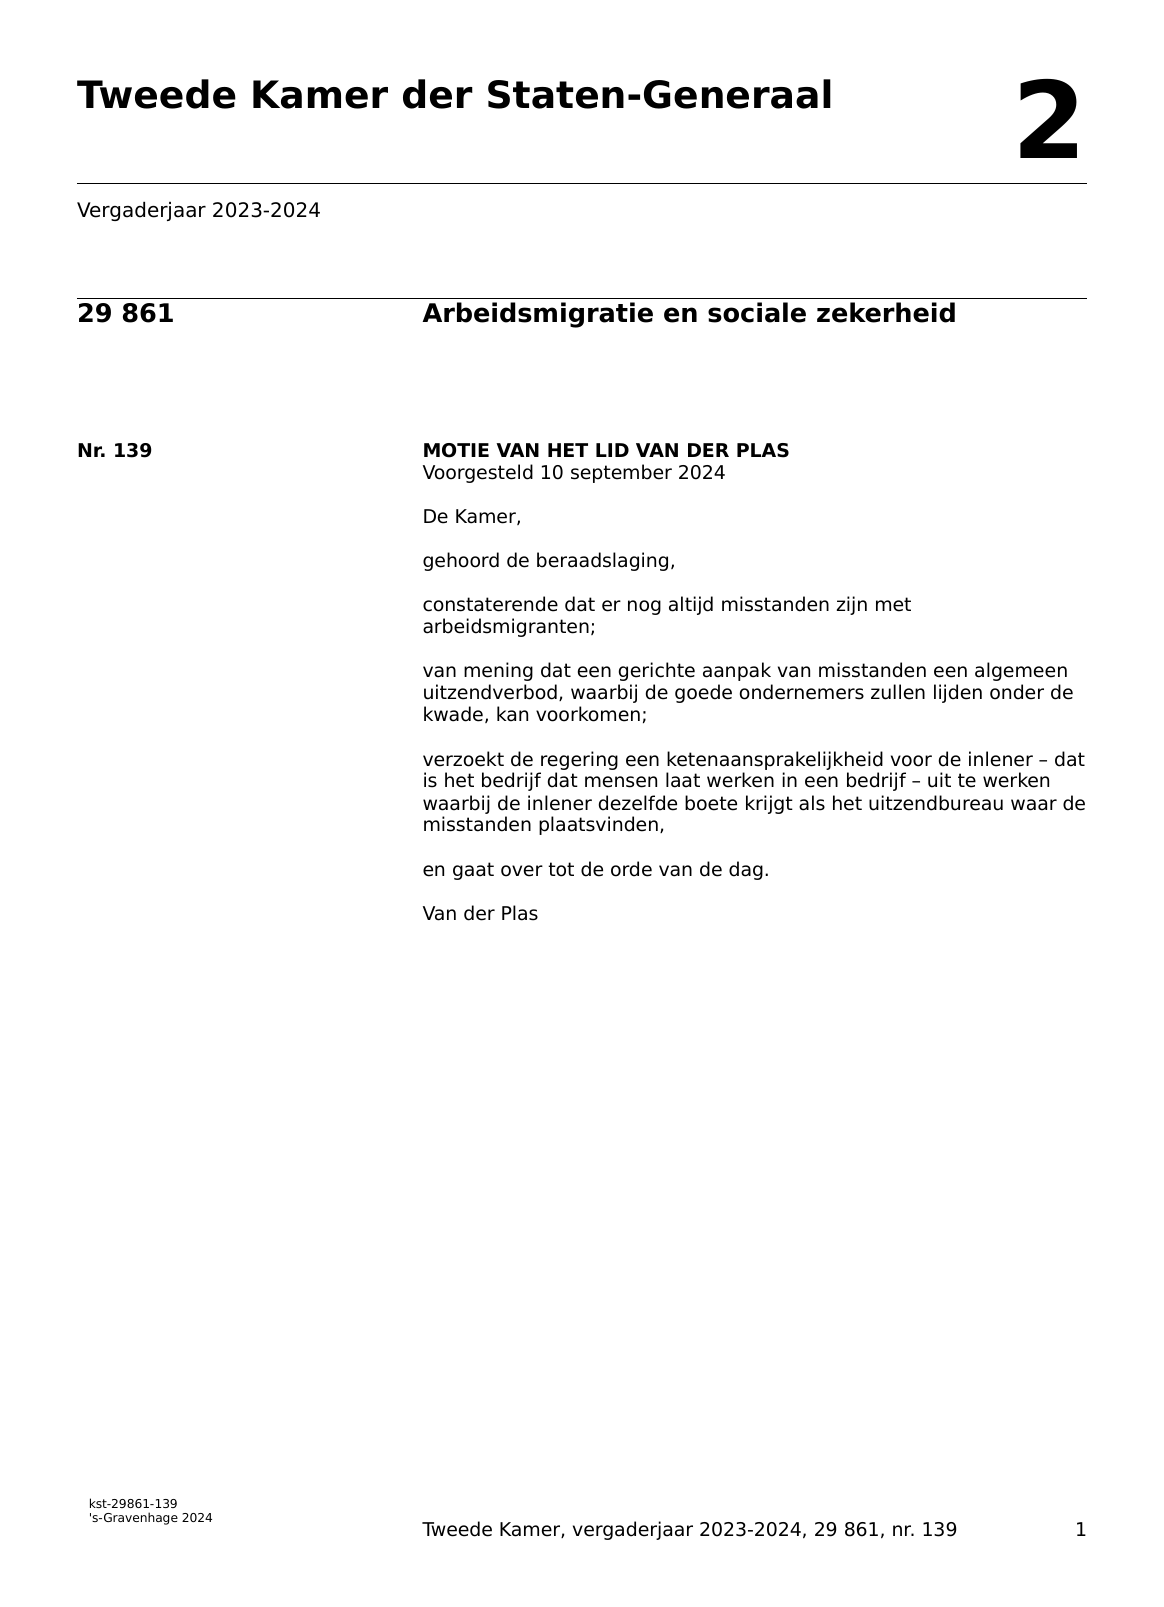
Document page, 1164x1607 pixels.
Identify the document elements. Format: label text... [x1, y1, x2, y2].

text van mening dat een gerichte aanpak van misstanden een algemeen uitzendverbod, waarbij de goede ondernemers zullen lijden onder de kwade, kan voorkomen; [422, 660, 1087, 726]
text constaterende dat er nog altijd misstanden zijn met arbeidsmigranten; [422, 594, 1087, 638]
text gehoord de beraadslaging, [422, 550, 1087, 572]
text De Kamer, [422, 506, 1087, 528]
text Voorgesteld 10 september 2024 [422, 462, 1087, 484]
subtitle 29 861 Arbeidsmigratie en sociale zekerheid [77, 299, 1087, 329]
subtitle Nr. 139 MOTIE VAN HET LID VAN DER PLAS [77, 440, 1087, 462]
text Van der Plas [422, 903, 1087, 925]
table_header 2 [886, 59, 1087, 183]
table_header Tweede Kamer der Staten-Generaal [77, 59, 886, 183]
table_cell Vergaderjaar 2023-2024 [77, 184, 1087, 298]
text 's-Gravenhage 2024 [88, 1511, 323, 1525]
text en gaat over tot de orde van de dag. [422, 858, 1087, 881]
text verzoekt de regering een ketenaansprakelijkheid voor de inlener – dat is het bedrijf dat mensen laat werken in een bedrijf – uit te werken waarbij de inlener dezelfde boete krijgt als het uitzendbureau waar de misstanden plaatsvinden, [422, 748, 1087, 836]
text kst-29861-139 [88, 1497, 323, 1511]
